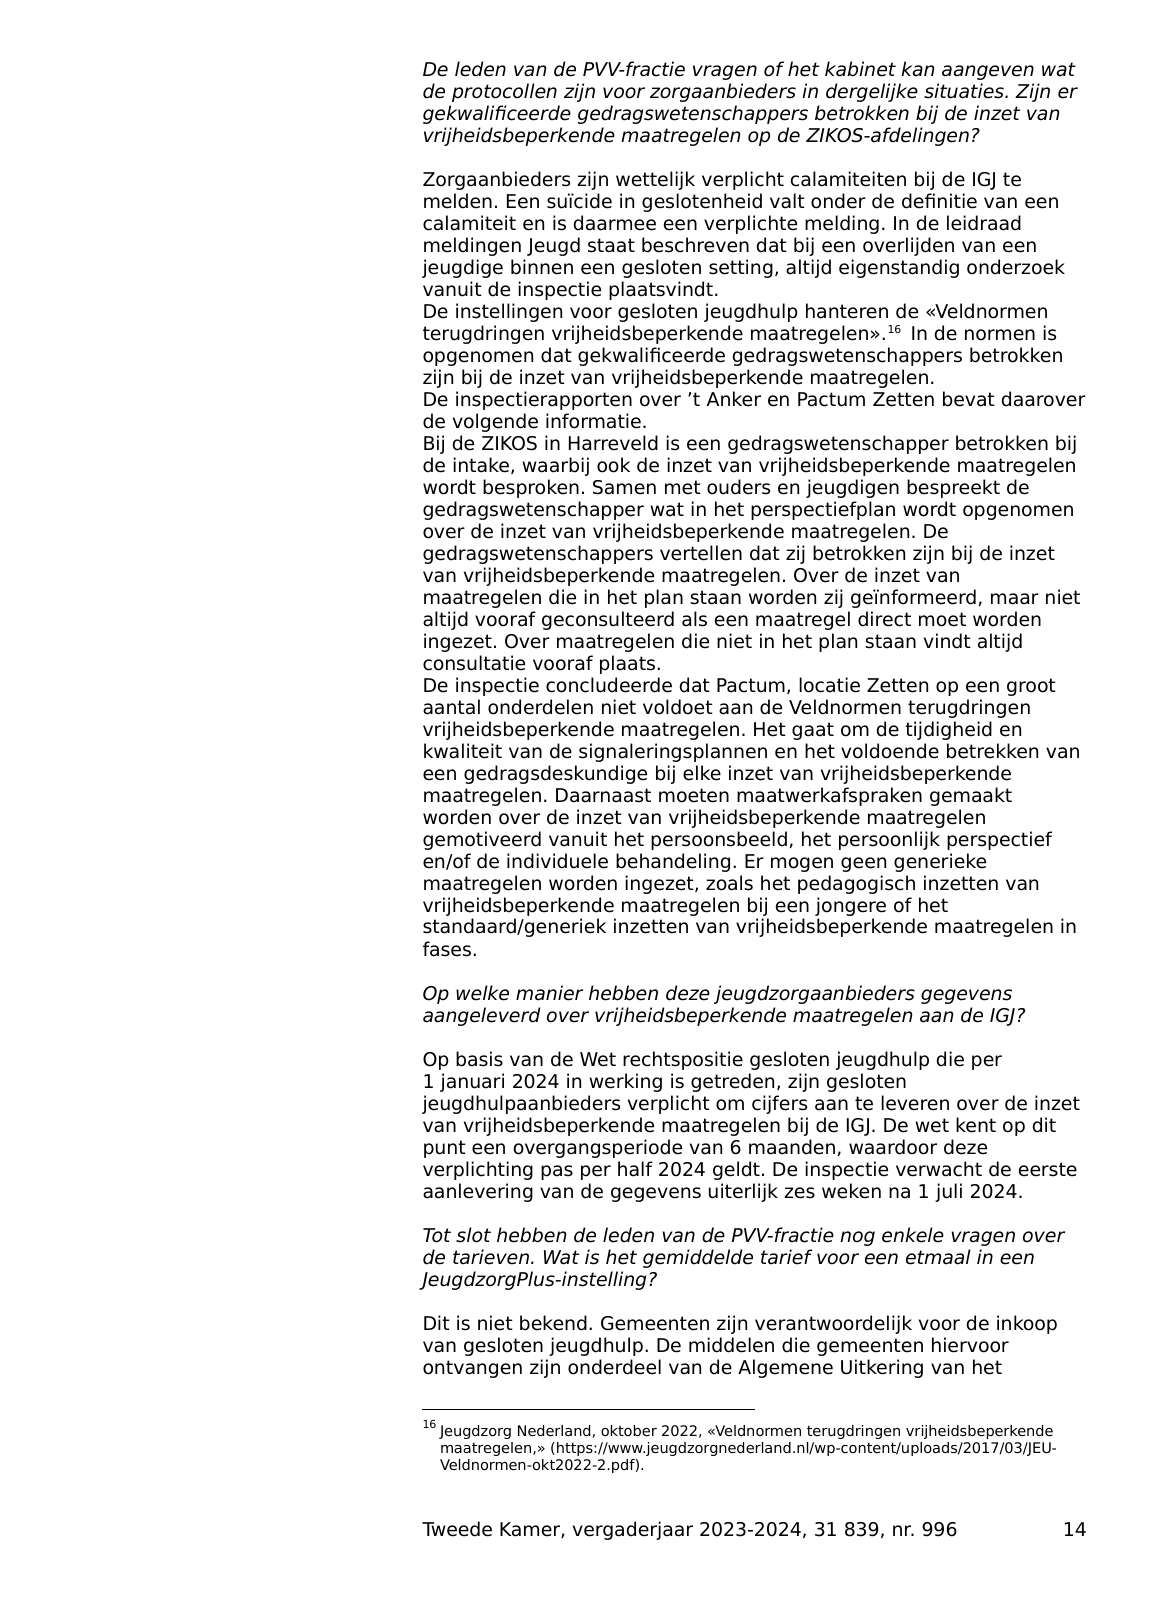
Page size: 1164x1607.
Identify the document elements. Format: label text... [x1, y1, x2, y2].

text Op welke manier hebben deze jeugdzorgaanbieders gegevens aangeleverd over vrijheidsbeperkende maatregelen aan de IGJ? [422, 983, 1087, 1027]
text Tot slot hebben de leden van de PVV-fractie nog enkele vragen over de tarieven. Wat is het gemiddelde tarief voor een etmaal in een JeugdzorgPlus-instelling? [422, 1225, 1087, 1291]
text De inspectie concludeerde dat Pactum, locatie Zetten op een groot aantal onderdelen niet voldoet aan de Veldnormen terugdringen vrijheidsbeperkende maatregelen. Het gaat om de tijdigheid en kwaliteit van de signaleringsplannen en het voldoende betrekken van een gedragsdeskundige bij elke inzet van vrijheidsbeperkende maatregelen. Daarnaast moeten maatwerkafspraken gemaakt worden over de inzet van vrijheidsbeperkende maatregelen gemotiveerd vanuit het persoonsbeeld, het persoonlijk perspectief en/of de individuele behandeling. Er mogen geen generieke maatregelen worden ingezet, zoals het pedagogisch inzetten van vrijheidsbeperkende maatregelen bij een jongere of het standaard/generiek inzetten van vrijheidsbeperkende maatregelen in fases. [422, 675, 1087, 960]
text De instellingen voor gesloten jeugdhulp hanteren de «Veldnormen terugdringen vrijheidsbeperkende maatregelen». In de normen is opgenomen dat gekwalificeerde gedragswetenschappers betrokken zijn bij de inzet van vrijheidsbeperkende maatregelen. [422, 301, 1087, 389]
text Jeugdzorg Nederland, oktober 2022, «Veldnormen terugdringen vrijheidsbeperkende maatregelen,» (https://www.jeugdzorgnederland.nl/wp-content/uploads/2017/03/JEU-Veldnormen-okt2022-2.pdf). [422, 1418, 1087, 1474]
text Bij de ZIKOS in Harreveld is een gedragswetenschapper betrokken bij de intake, waarbij ook de inzet van vrijheidsbeperkende maatregelen wordt besproken. Samen met ouders en jeugdigen bespreekt de gedragswetenschapper wat in het perspectiefplan wordt opgenomen over de inzet van vrijheidsbeperkende maatregelen. De gedragswetenschappers vertellen dat zij betrokken zijn bij de inzet van vrijheidsbeperkende maatregelen. Over de inzet van maatregelen die in het plan staan worden zij geïnformeerd, maar niet altijd vooraf geconsulteerd als een maatregel direct moet worden ingezet. Over maatregelen die niet in het plan staan vindt altijd consultatie vooraf plaats. [422, 433, 1087, 675]
text Zorgaanbieders zijn wettelijk verplicht calamiteiten bij de IGJ te melden. Een suïcide in geslotenheid valt onder de definitie van een calamiteit en is daarmee een verplichte melding. In de leidraad meldingen Jeugd staat beschreven dat bij een overlijden van een jeugdige binnen een gesloten setting, altijd eigenstandig onderzoek vanuit de inspectie plaatsvindt. [422, 169, 1087, 301]
text Op basis van de Wet rechtspositie gesloten jeugdhulp die per 1 januari 2024 in werking is getreden, zijn gesloten jeugdhulpaanbieders verplicht om cijfers aan te leveren over de inzet van vrijheidsbeperkende maatregelen bij de IGJ. De wet kent op dit punt een overgangsperiode van 6 maanden, waardoor deze verplichting pas per half 2024 geldt. De inspectie verwacht de eerste aanlevering van de gegevens uiterlijk zes weken na 1 juli 2024. [422, 1049, 1087, 1203]
text De inspectierapporten over ’t Anker en Pactum Zetten bevat daarover de volgende informatie. [422, 389, 1087, 433]
text Dit is niet bekend. Gemeenten zijn verantwoordelijk voor de inkoop van gesloten jeugdhulp. De middelen die gemeenten hiervoor ontvangen zijn onderdeel van de Algemene Uitkering van het [422, 1313, 1087, 1379]
text De leden van de PVV-fractie vragen of het kabinet kan aangeven wat de protocollen zijn voor zorgaanbieders in dergelijke situaties. Zijn er gekwalificeerde gedragswetenschappers betrokken bij de inzet van vrijheidsbeperkende maatregelen op de ZIKOS-afdelingen? [422, 59, 1087, 147]
